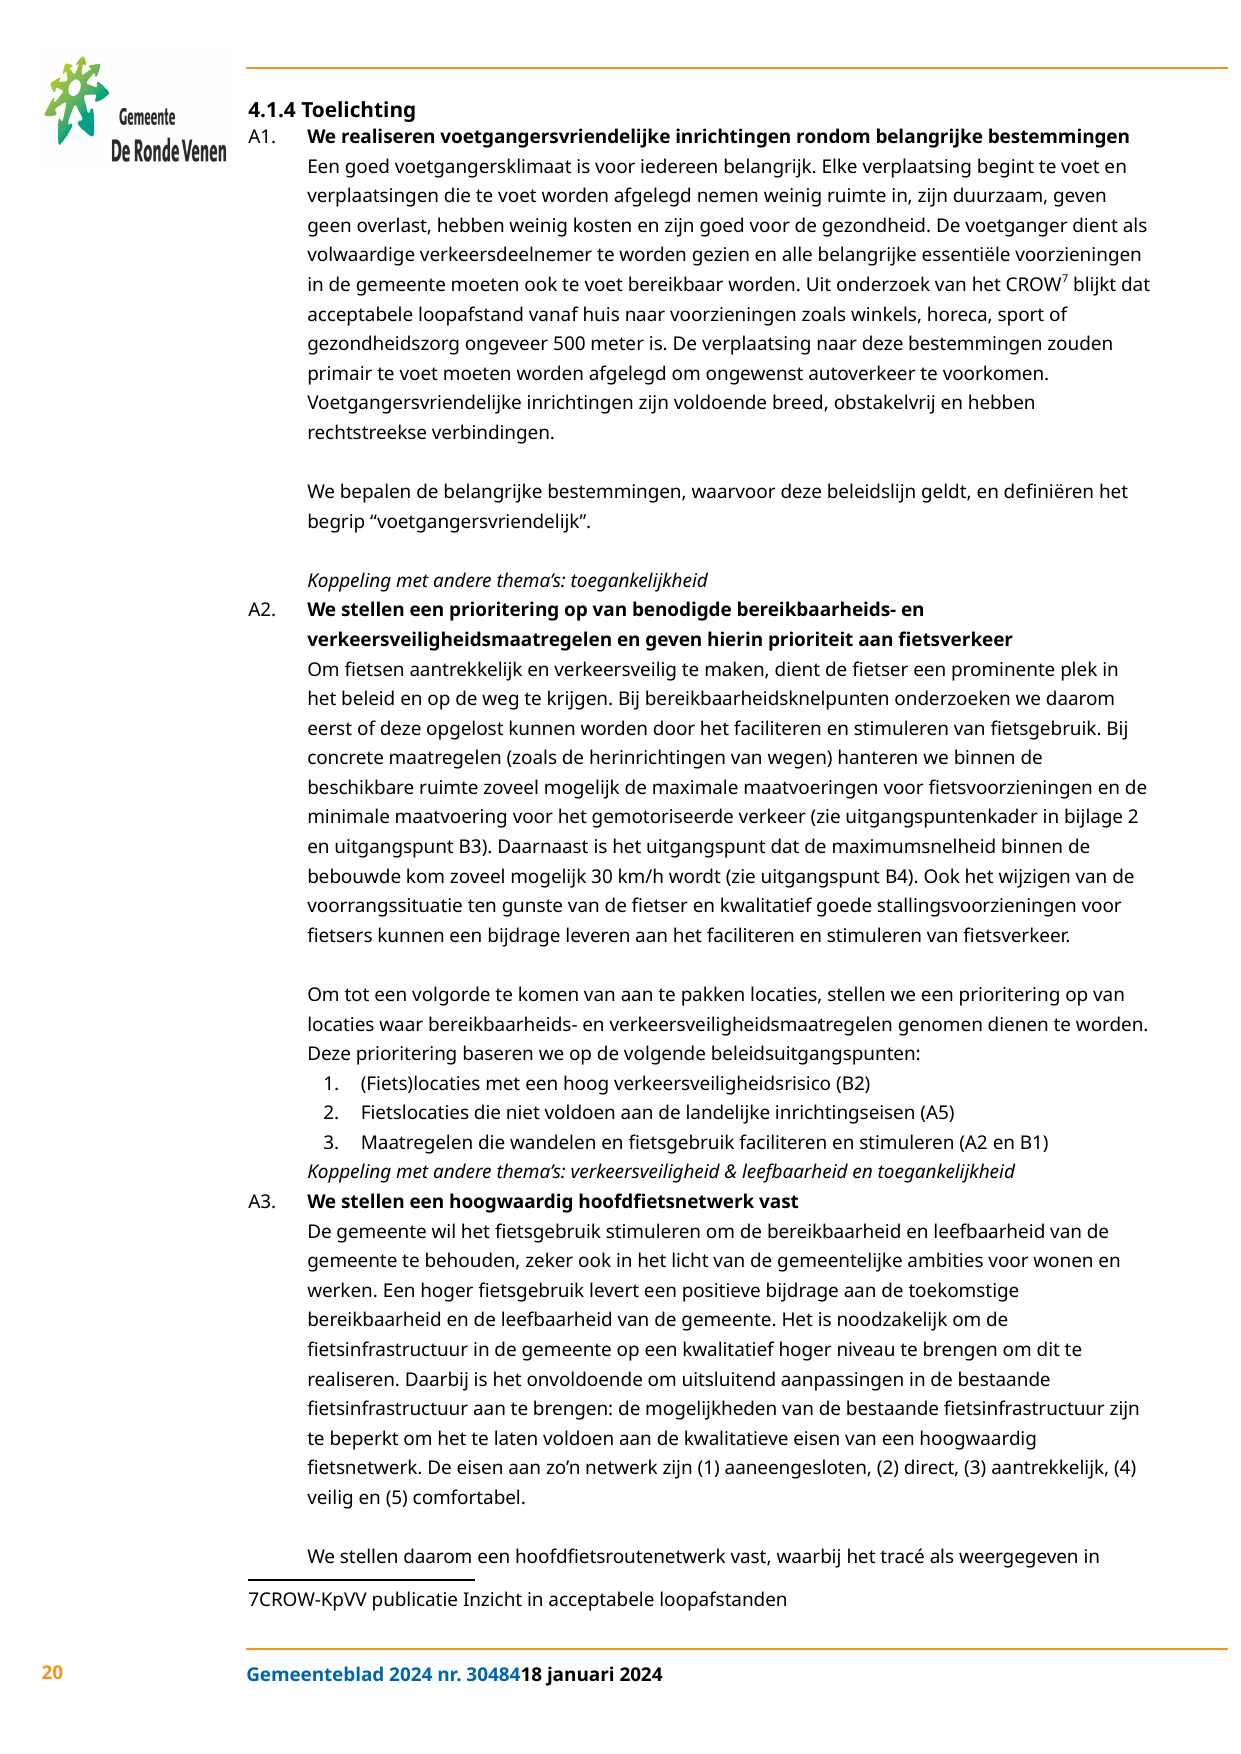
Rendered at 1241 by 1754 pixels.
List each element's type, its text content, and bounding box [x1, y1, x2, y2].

list CROW-KpVV publicatie Inzicht in acceptabele loopafstanden [248, 1586, 1152, 1612]
list Koppeling met andere thema’s: verkeersveiligheid & leefbaarheid en toegankelijkheid [248, 1159, 1152, 1184]
list Maatregelen die wandelen en fietsgebruik faciliteren en stimuleren (A2 en B1) [323, 1129, 1152, 1155]
list (Fiets)locaties met een hoog verkeersveiligheidsrisico (B2) [323, 1070, 1152, 1096]
list Fietslocaties die niet voldoen aan de landelijke inrichtingseisen (A5) [323, 1099, 1152, 1125]
list De gemeente wil het fietsgebruik stimuleren om de bereikbaarheid en leefbaarheid van de gemeente te behouden, zeker ook in het licht van de gemeentelijke ambities voor wonen en werken. Een hoger fietsgebruik levert een positieve bijdrage aan de toekomstige bereikbaarheid en de leefbaarheid van de gemeente. Het is noodzakelijk om de fietsinfrastructuur in de gemeente op een kwalitatief hoger niveau te brengen om dit te realiseren. Daarbij is het onvoldoende om uitsluitend aanpassingen in de bestaande fietsinfrastructuur aan te brengen: de mogelijkheden van de bestaande fietsinfrastructuur zijn te beperkt om het te laten voldoen aan de kwalitatieve eisen van een hoogwaardig fietsnetwerk. De eisen aan zo’n netwerk zijn (1) aaneengesloten, (2) direct, (3) aantrekkelijk, (4) veilig en (5) comfortabel. [248, 1218, 1152, 1510]
list We stellen een hoogwaardig hoofdfietsnetwerk vast [248, 1188, 1152, 1214]
list Om tot een volgorde te komen van aan te pakken locaties, stellen we een prioritering op van locaties waar bereikbaarheids- en verkeersveiligheidsmaatregelen genomen dienen te worden. Deze prioritering baseren we op de volgende beleidsuitgangspunten: [248, 981, 1152, 1066]
list We realiseren voetgangersvriendelijke inrichtingen rondom belangrijke bestemmingen [248, 123, 1152, 149]
picture [41, 47, 231, 172]
text 4.1.4 Toelichting [248, 95, 1152, 123]
list Een goed voetgangersklimaat is voor iedereen belangrijk. Elke verplaatsing begint te voet en verplaatsingen die te voet worden afgelegd nemen weinig ruimte in, zijn duurzaam, geven geen overlast, hebben weinig kosten en zijn goed voor de gezondheid. De voetganger dient als volwaardige verkeersdeelnemer te worden gezien en alle belangrijke essentiële voorzieningen in de gemeente moeten ook te voet bereikbaar worden. Uit onderzoek van het CROW blijkt dat acceptabele loopafstand vanaf huis naar voorzieningen zoals winkels, horeca, sport of gezondheidszorg ongeveer 500 meter is. De verplaatsing naar deze bestemmingen zouden primair te voet moeten worden afgelegd om ongewenst autoverkeer te voorkomen. Voetgangersvriendelijke inrichtingen zijn voldoende breed, obstakelvrij en hebben rechtstreekse verbindingen. [248, 153, 1152, 445]
list We stellen daarom een hoofdfietsroutenetwerk vast, waarbij het tracé als weergegeven in [248, 1543, 1152, 1569]
list Om fietsen aantrekkelijk en verkeersveilig te maken, dient de fietser een prominente plek in het beleid en op de weg te krijgen. Bij bereikbaarheidsknelpunten onderzoeken we daarom eerst of deze opgelost kunnen worden door het faciliteren en stimuleren van fietsgebruik. Bij concrete maatregelen (zoals de herinrichtingen van wegen) hanteren we binnen de beschikbare ruimte zoveel mogelijk de maximale maatvoeringen voor fietsvoorzieningen en de minimale maatvoering voor het gemotoriseerde verkeer (zie uitgangspuntenkader in bijlage 2 en uitgangspunt B3). Daarnaast is het uitgangspunt dat de maximumsnelheid binnen de bebouwde kom zoveel mogelijk 30 km/h wordt (zie uitgangspunt B4). Ook het wijzigen van de voorrangssituatie ten gunste van de fietser en kwalitatief goede stallingsvoorzieningen voor fietsers kunnen een bijdrage leveren aan het faciliteren en stimuleren van fietsverkeer. [248, 656, 1152, 948]
list Koppeling met andere thema’s: toegankelijkheid [248, 567, 1152, 593]
list We bepalen de belangrijke bestemmingen, waarvoor deze beleidslijn geldt, en definiëren het begrip “voetgangersvriendelijk”. [248, 478, 1152, 533]
list We stellen een prioritering op van benodigde bereikbaarheids- en verkeersveiligheidsmaatregelen en geven hierin prioriteit aan fietsverkeer [248, 597, 1152, 652]
